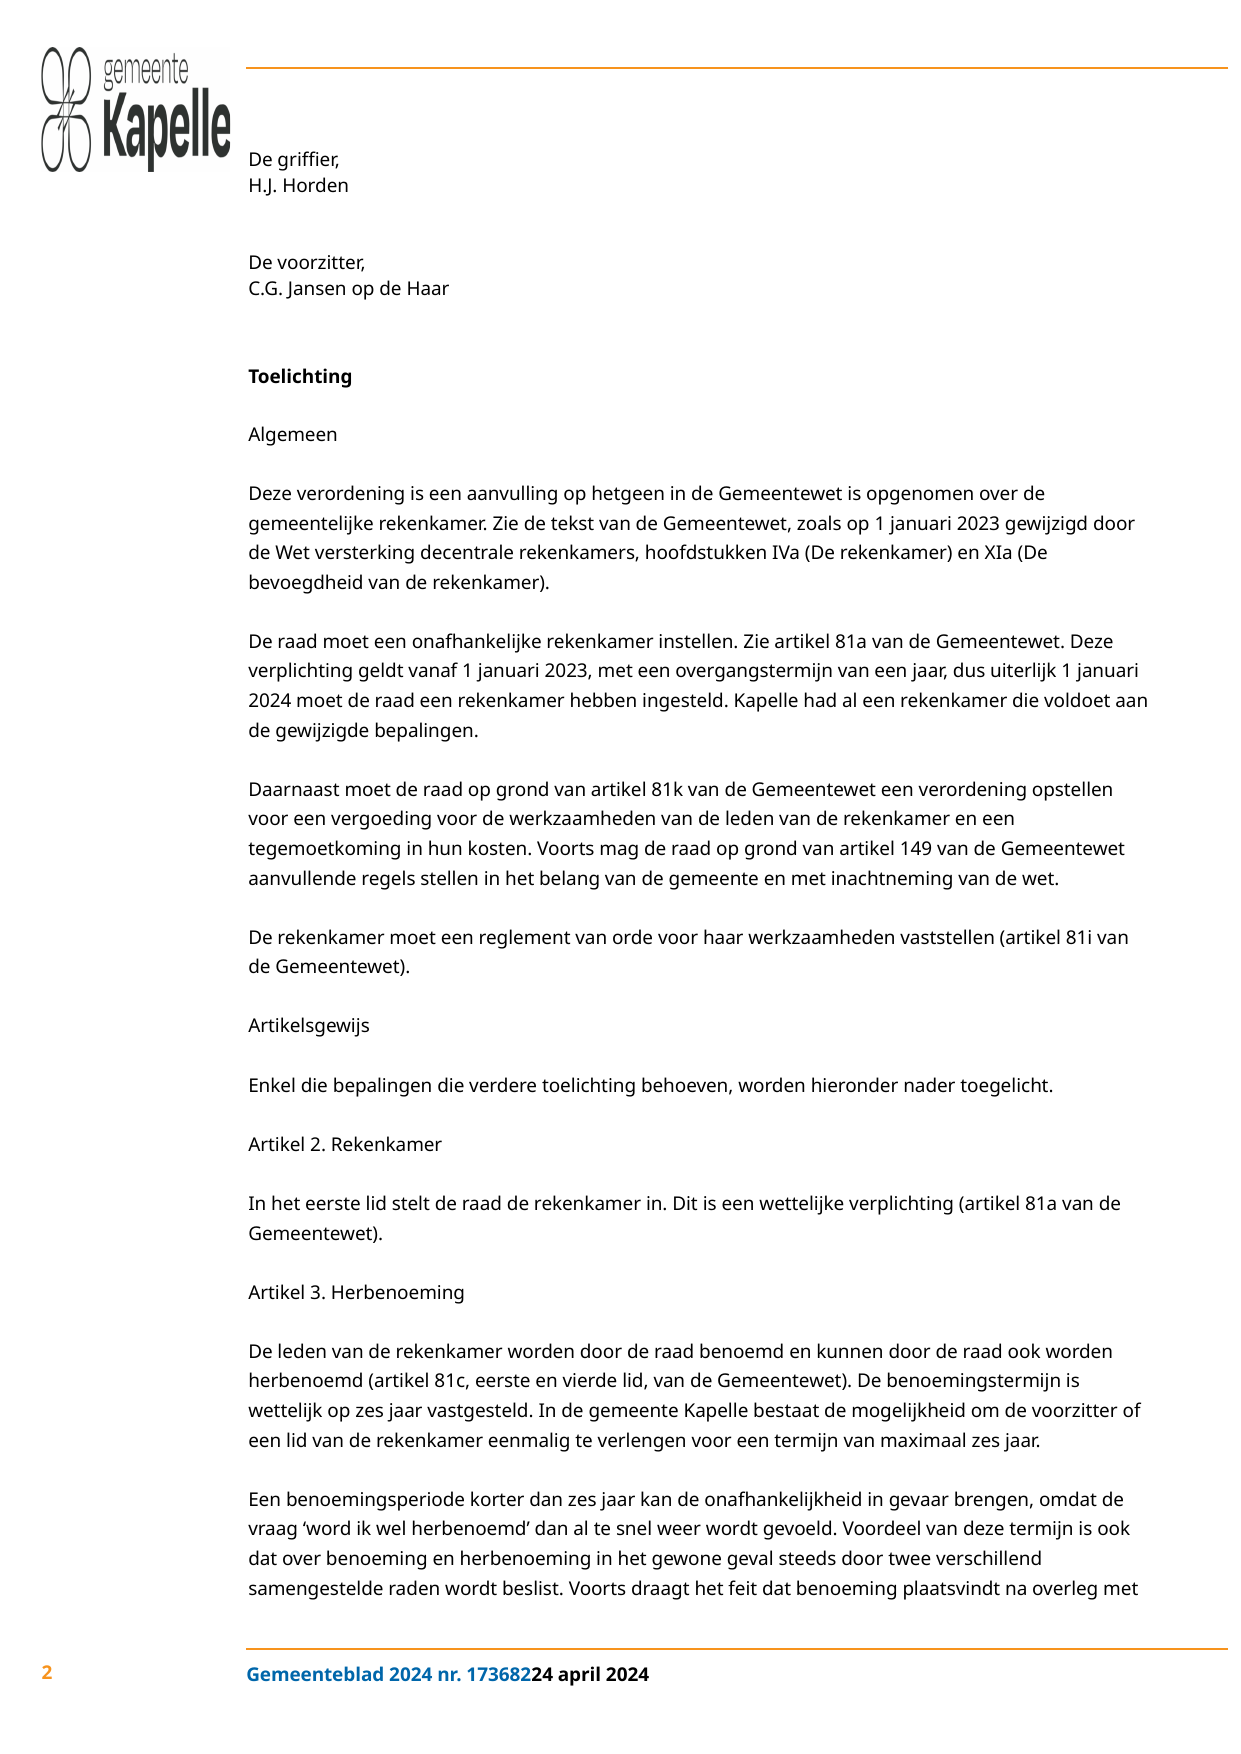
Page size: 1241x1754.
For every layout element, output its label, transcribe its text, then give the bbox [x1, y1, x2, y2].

text Enkel die bepalingen die verdere toelichting behoeven, worden hieronder nader toegelicht. [248, 1072, 1152, 1097]
text De leden van de rekenkamer worden door de raad benoemd en kunnen door de raad ook worden herbenoemd (artikel 81c, eerste en vierde lid, van de Gemeentewet). De benoemingstermijn is wettelijk op zes jaar vastgesteld. In de gemeente Kapelle bestaat de mogelijkheid om de voorzitter of een lid van de rekenkamer eenmalig te verlengen voor een termijn van maximaal zes jaar. [248, 1338, 1152, 1452]
picture [41, 47, 231, 172]
text Algemeen [248, 421, 1152, 447]
text De griffier, [248, 146, 1152, 172]
text De rekenkamer moet een reglement van orde voor haar werkzaamheden vaststellen (artikel 81i van de Gemeentewet). [248, 924, 1152, 979]
text H.J. Horden [248, 172, 1152, 198]
text De raad moet een onafhankelijke rekenkamer instellen. Zie artikel 81a van de Gemeentewet. Deze verplichting geldt vanaf 1 januari 2023, met een overgangstermijn van een jaar, dus uiterlijk 1 januari 2024 moet de raad een rekenkamer hebben ingesteld. Kapelle had al een rekenkamer die voldoet aan de gewijzigde bepalingen. [248, 628, 1152, 742]
text De voorzitter, [248, 249, 1152, 275]
text C.G. Jansen op de Haar [248, 275, 1152, 301]
text In het eerste lid stelt de raad de rekenkamer in. Dit is een wettelijke verplichting (artikel 81a van de Gemeentewet). [248, 1190, 1152, 1245]
text Toelichting [248, 352, 1152, 392]
text Daarnaast moet de raad op grond van artikel 81k van de Gemeentewet een verordening opstellen voor een vergoeding voor de werkzaamheden van de leden van de rekenkamer en een tegemoetkoming in hun kosten. Voorts mag de raad op grond van artikel 149 van de Gemeentewet aanvullende regels stellen in het belang van de gemeente en met inachtneming van de wet. [248, 776, 1152, 890]
text Een benoemingsperiode korter dan zes jaar kan de onafhankelijkheid in gevaar brengen, omdat de vraag ‘word ik wel herbenoemd’ dan al te snel weer wordt gevoeld. Voordeel van deze termijn is ook dat over benoeming en herbenoeming in het gewone geval steeds door twee verschillend samengestelde raden wordt beslist. Voorts draagt het feit dat benoeming plaatsvindt na overleg met [248, 1486, 1152, 1600]
text Artikelsgewijs [248, 1013, 1152, 1038]
text Artikel 3. Herbenoeming [248, 1279, 1152, 1304]
text Deze verordening is een aanvulling op hetgeen in de Gemeentewet is opgenomen over de gemeentelijke rekenkamer. Zie de tekst van de Gemeentewet, zoals op 1 januari 2023 gewijzigd door de Wet versterking decentrale rekenkamers, hoofdstukken IVa (De rekenkamer) en XIa (De bevoegdheid van de rekenkamer). [248, 480, 1152, 594]
text Artikel 2. Rekenkamer [248, 1131, 1152, 1157]
